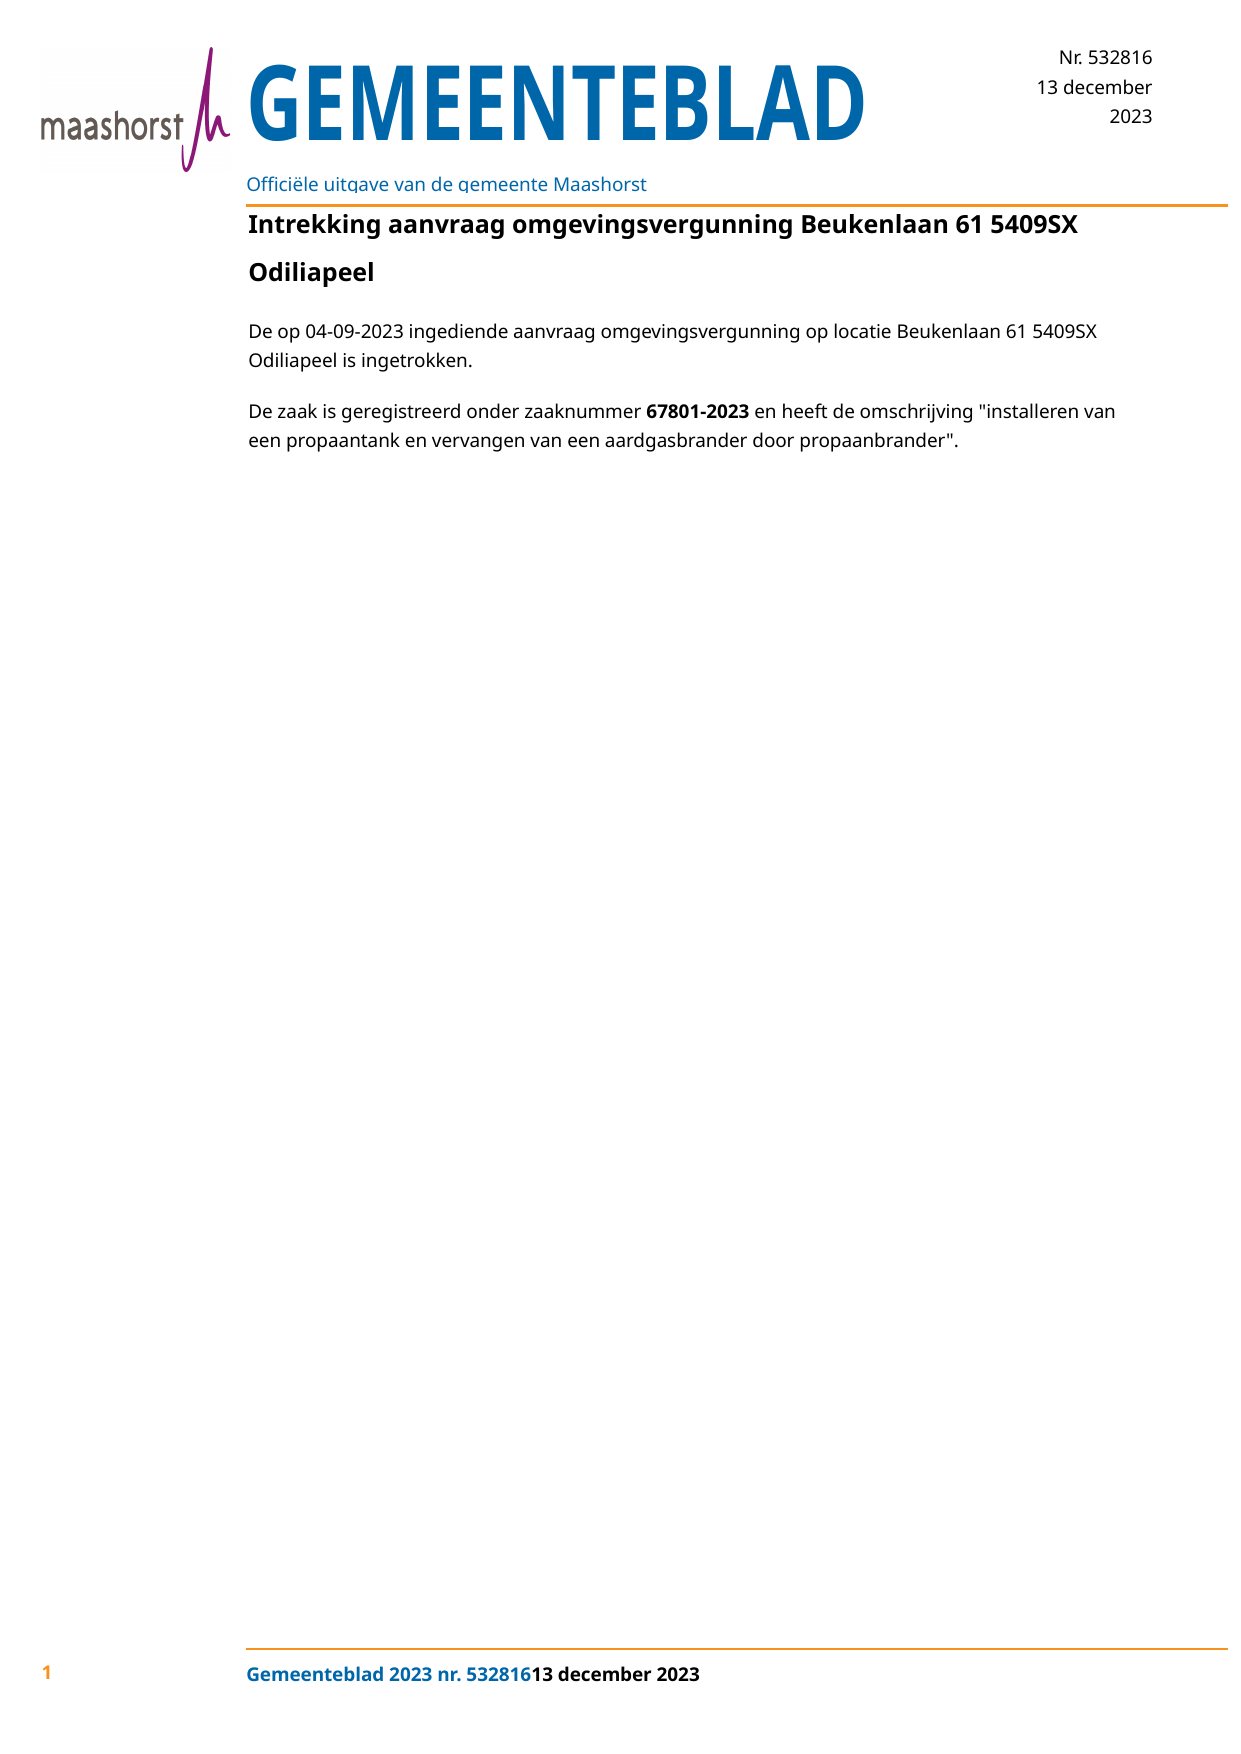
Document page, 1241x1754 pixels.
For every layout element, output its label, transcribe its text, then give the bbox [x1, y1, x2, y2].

text De op 04-09-2023 ingediende aanvraag omgevingsvergunning op locatie Beukenlaan 61 5409SX Odiliapeel is ingetrokken. [248, 318, 1152, 373]
text Intrekking aanvraag omgevingsvergunning Beukenlaan 61 5409SX Odiliapeel [248, 207, 1152, 288]
text De zaak is geregistreerd onder zaaknummer 67801-2023 en heeft de omschrijving "installeren van een propaantank en vervangen van een aardgasbrander door propaanbrander". [248, 398, 1152, 453]
picture [41, 47, 231, 172]
